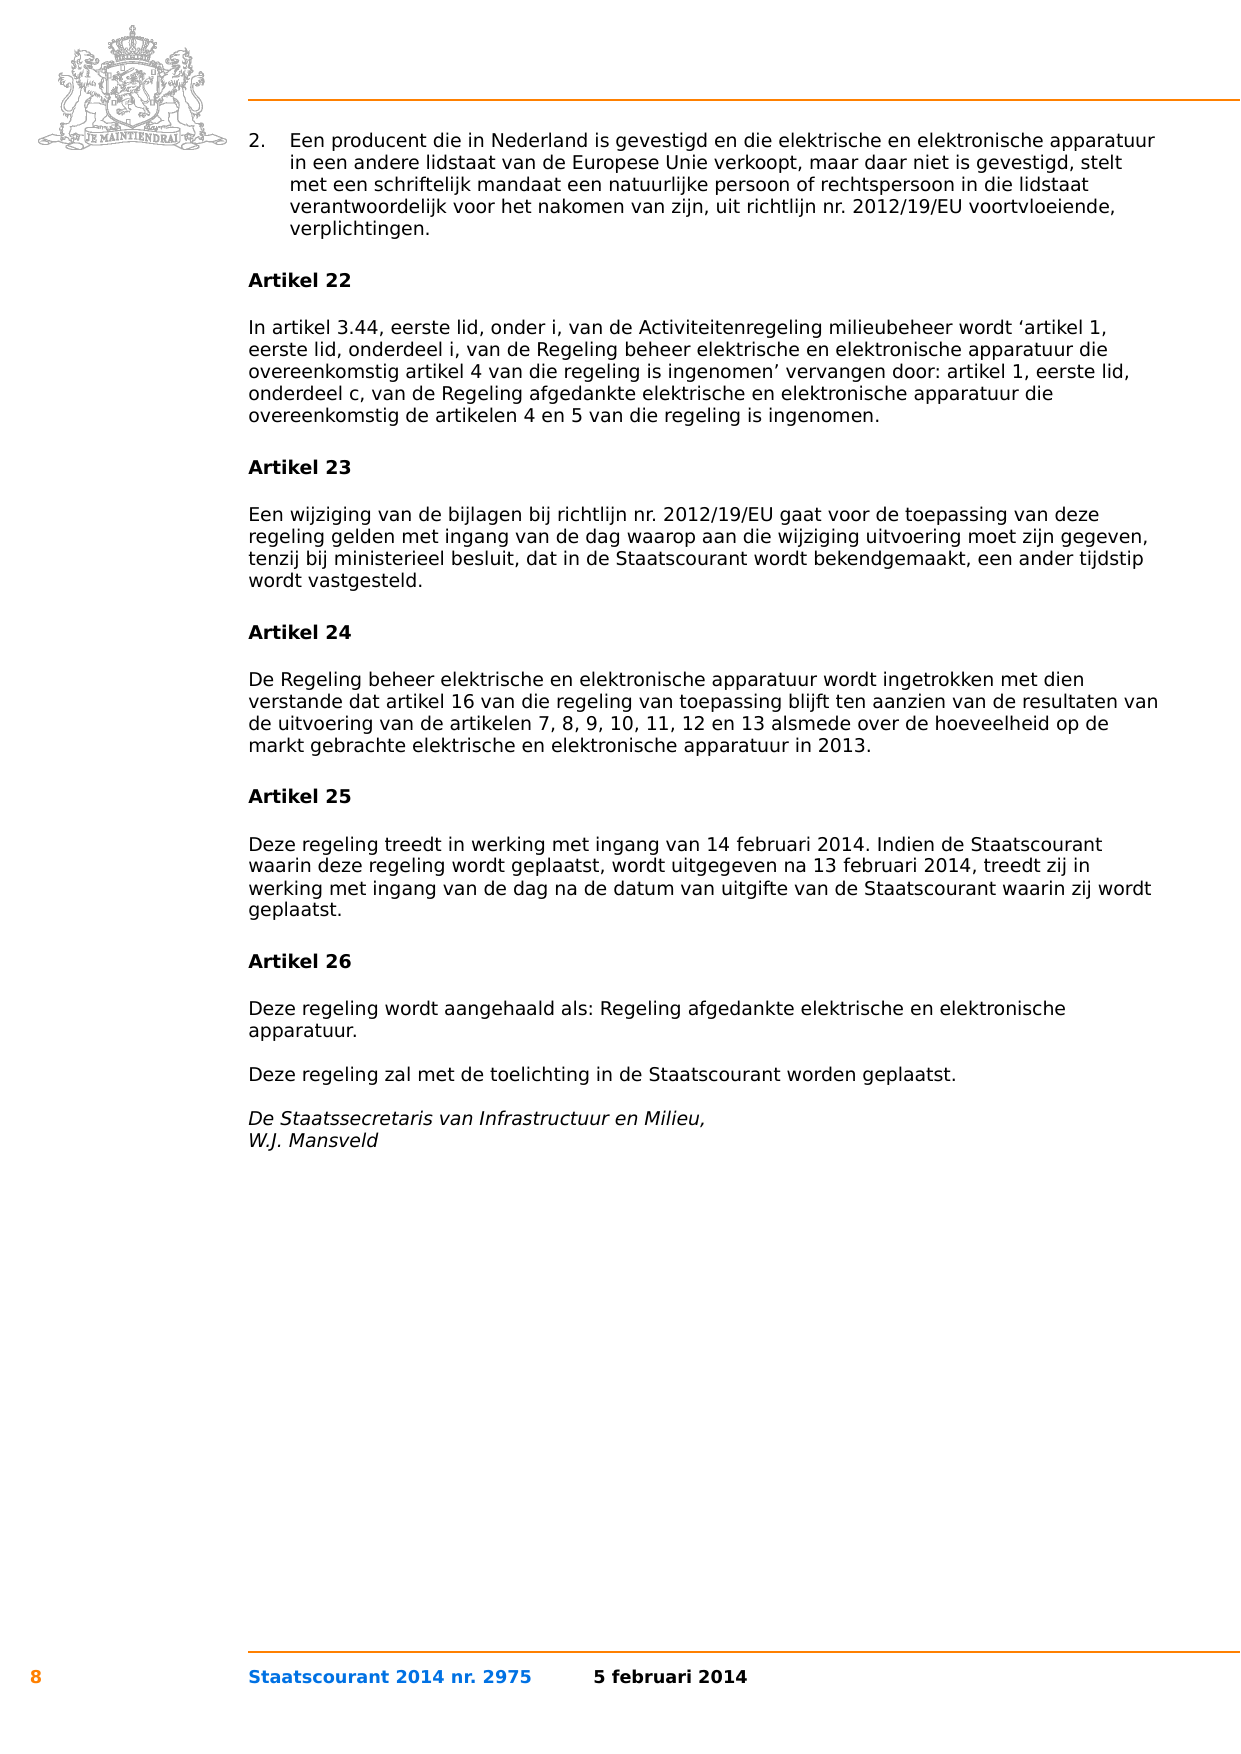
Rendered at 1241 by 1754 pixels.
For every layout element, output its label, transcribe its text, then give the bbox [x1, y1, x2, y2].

text Deze regeling zal met de toelichting in de Staatscourant worden geplaatst. [248, 1064, 1163, 1086]
text Deze regeling treedt in werking met ingang van 14 februari 2014. Indien de Staatscourant waarin deze regeling wordt geplaatst, wordt uitgegeven na 13 februari 2014, treedt zij in werking met ingang van de dag na de datum van uitgifte van de Staatscourant waarin zij wordt geplaatst. [248, 833, 1163, 921]
subtitle Artikel 23 [248, 457, 1163, 479]
subtitle Artikel 26 [248, 951, 1163, 973]
subtitle Artikel 22 [248, 270, 1163, 292]
text De Staatssecretaris van Infrastructuur en Milieu, W.J. Mansveld [248, 1108, 1163, 1152]
text Deze regeling wordt aangehaald als: Regeling afgedankte elektrische en elektronische apparatuur. [248, 998, 1163, 1042]
text 2. Een producent die in Nederland is gevestigd en die elektrische en elektronische apparatuur in een andere lidstaat van de Europese Unie verkoopt, maar daar niet is gevestigd, stelt met een schriftelijk mandaat een natuurlijke persoon of rechtspersoon in die lidstaat verantwoordelijk voor het nakomen van zijn, uit richtlijn nr. 2012/19/EU voortvloeiende, verplichtingen. [248, 130, 1163, 240]
text De Regeling beheer elektrische en elektronische apparatuur wordt ingetrokken met dien verstande dat artikel 16 van die regeling van toepassing blijft ten aanzien van de resultaten van de uitvoering van de artikelen 7, 8, 9, 10, 11, 12 en 13 alsmede over de hoeveelheid op de markt gebrachte elektrische en elektronische apparatuur in 2013. [248, 668, 1163, 756]
picture [38, 25, 227, 150]
subtitle Artikel 24 [248, 622, 1163, 643]
subtitle Artikel 25 [248, 786, 1163, 808]
text In artikel 3.44, eerste lid, onder i, van de Activiteitenregeling milieubeheer wordt ‘artikel 1, eerste lid, onderdeel i, van de Regeling beheer elektrische en elektronische apparatuur die overeenkomstig artikel 4 van die regeling is ingenomen’ vervangen door: artikel 1, eerste lid, onderdeel c, van de Regeling afgedankte elektrische en elektronische apparatuur die overeenkomstig de artikelen 4 en 5 van die regeling is ingenomen. [248, 317, 1163, 427]
text Een wijziging van de bijlagen bij richtlijn nr. 2012/19/EU gaat voor de toepassing van deze regeling gelden met ingang van de dag waarop aan die wijziging uitvoering moet zijn gegeven, tenzij bij ministerieel besluit, dat in de Staatscourant wordt bekendgemaakt, een ander tijdstip wordt vastgesteld. [248, 504, 1163, 592]
